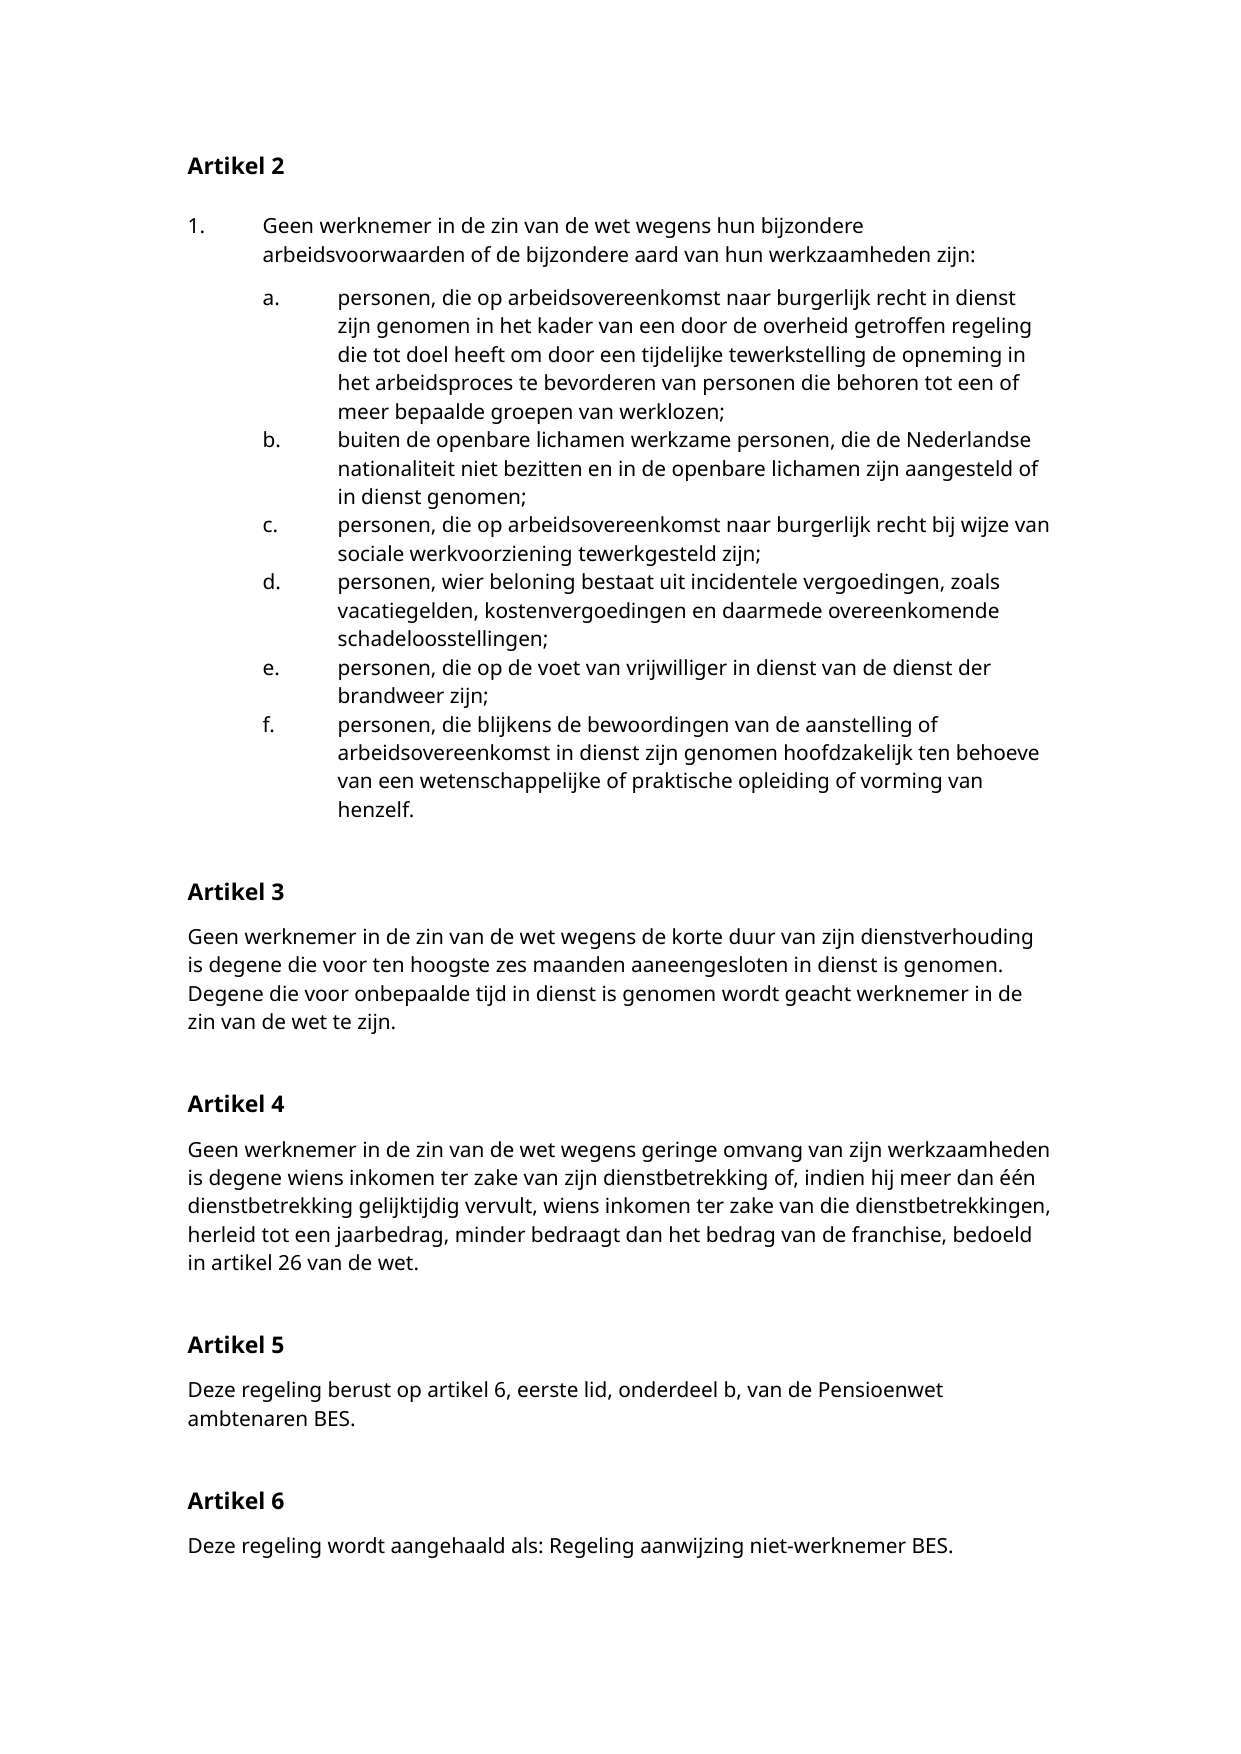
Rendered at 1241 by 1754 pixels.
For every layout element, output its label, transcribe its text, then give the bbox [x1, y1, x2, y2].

subtitle Artikel 2 [187, 150, 1053, 181]
text Deze regeling berust op artikel 6, eerste lid, onderdeel b, van de Pensioenwet ambtenaren BES. [187, 1376, 1053, 1432]
list personen, die op arbeidsovereenkomst naar burgerlijk recht bij wijze van sociale werkvoorziening tewerkgesteld zijn; [262, 511, 1053, 567]
list personen, die op de voet van vrijwilliger in dienst van de dienst der brandweer zijn; [262, 653, 1053, 710]
subtitle Artikel 5 [187, 1329, 1053, 1361]
subtitle Artikel 3 [187, 876, 1053, 907]
list personen, die blijkens de bewoordingen van de aanstelling of arbeidsovereenkomst in dienst zijn genomen hoofdzakelijk ten behoeve van een wetenschappelijke of praktische opleiding of vorming van henzelf. [262, 710, 1053, 823]
list personen, die op arbeidsovereenkomst naar burgerlijk recht in dienst zijn genomen in het kader van een door de overheid getroffen regeling die tot doel heeft om door een tijdelijke tewerkstelling de opneming in het arbeidsproces te bevorderen van personen die behoren tot een of meer bepaalde groepen van werklozen; [262, 283, 1053, 425]
list buiten de openbare lichamen werkzame personen, die de Nederlandse nationaliteit niet bezitten en in de openbare lichamen zijn aangesteld of in dienst genomen; [262, 425, 1053, 511]
text Geen werknemer in de zin van de wet wegens geringe omvang van zijn werkzaamheden is degene wiens inkomen ter zake van zijn dienstbetrekking of, indien hij meer dan één dienstbetrekking gelijktijdig vervult, wiens inkomen ter zake van die dienstbetrekkingen, herleid tot een jaarbedrag, minder bedraagt dan het bedrag van de franchise, bedoeld in artikel 26 van de wet. [187, 1135, 1053, 1277]
text Deze regeling wordt aangehaald als: Regeling aanwijzing niet-werknemer BES. [187, 1531, 1053, 1560]
list Geen werknemer in de zin van de wet wegens hun bijzondere arbeidsvoorwaarden of de bijzondere aard van hun werkzaamheden zijn: [187, 211, 1053, 268]
text Geen werknemer in de zin van de wet wegens de korte duur van zijn dienstverhouding is degene die voor ten hoogste zes maanden aaneengesloten in dienst is genomen. Degene die voor onbepaalde tijd in dienst is genomen wordt geacht werknemer in de zin van de wet te zijn. [187, 922, 1053, 1036]
subtitle Artikel 6 [187, 1485, 1053, 1516]
subtitle Artikel 4 [187, 1088, 1053, 1120]
list personen, wier beloning bestaat uit incidentele vergoedingen, zoals vacatiegelden, kostenvergoedingen en daarmede overeenkomende schadeloosstellingen; [262, 567, 1053, 653]
